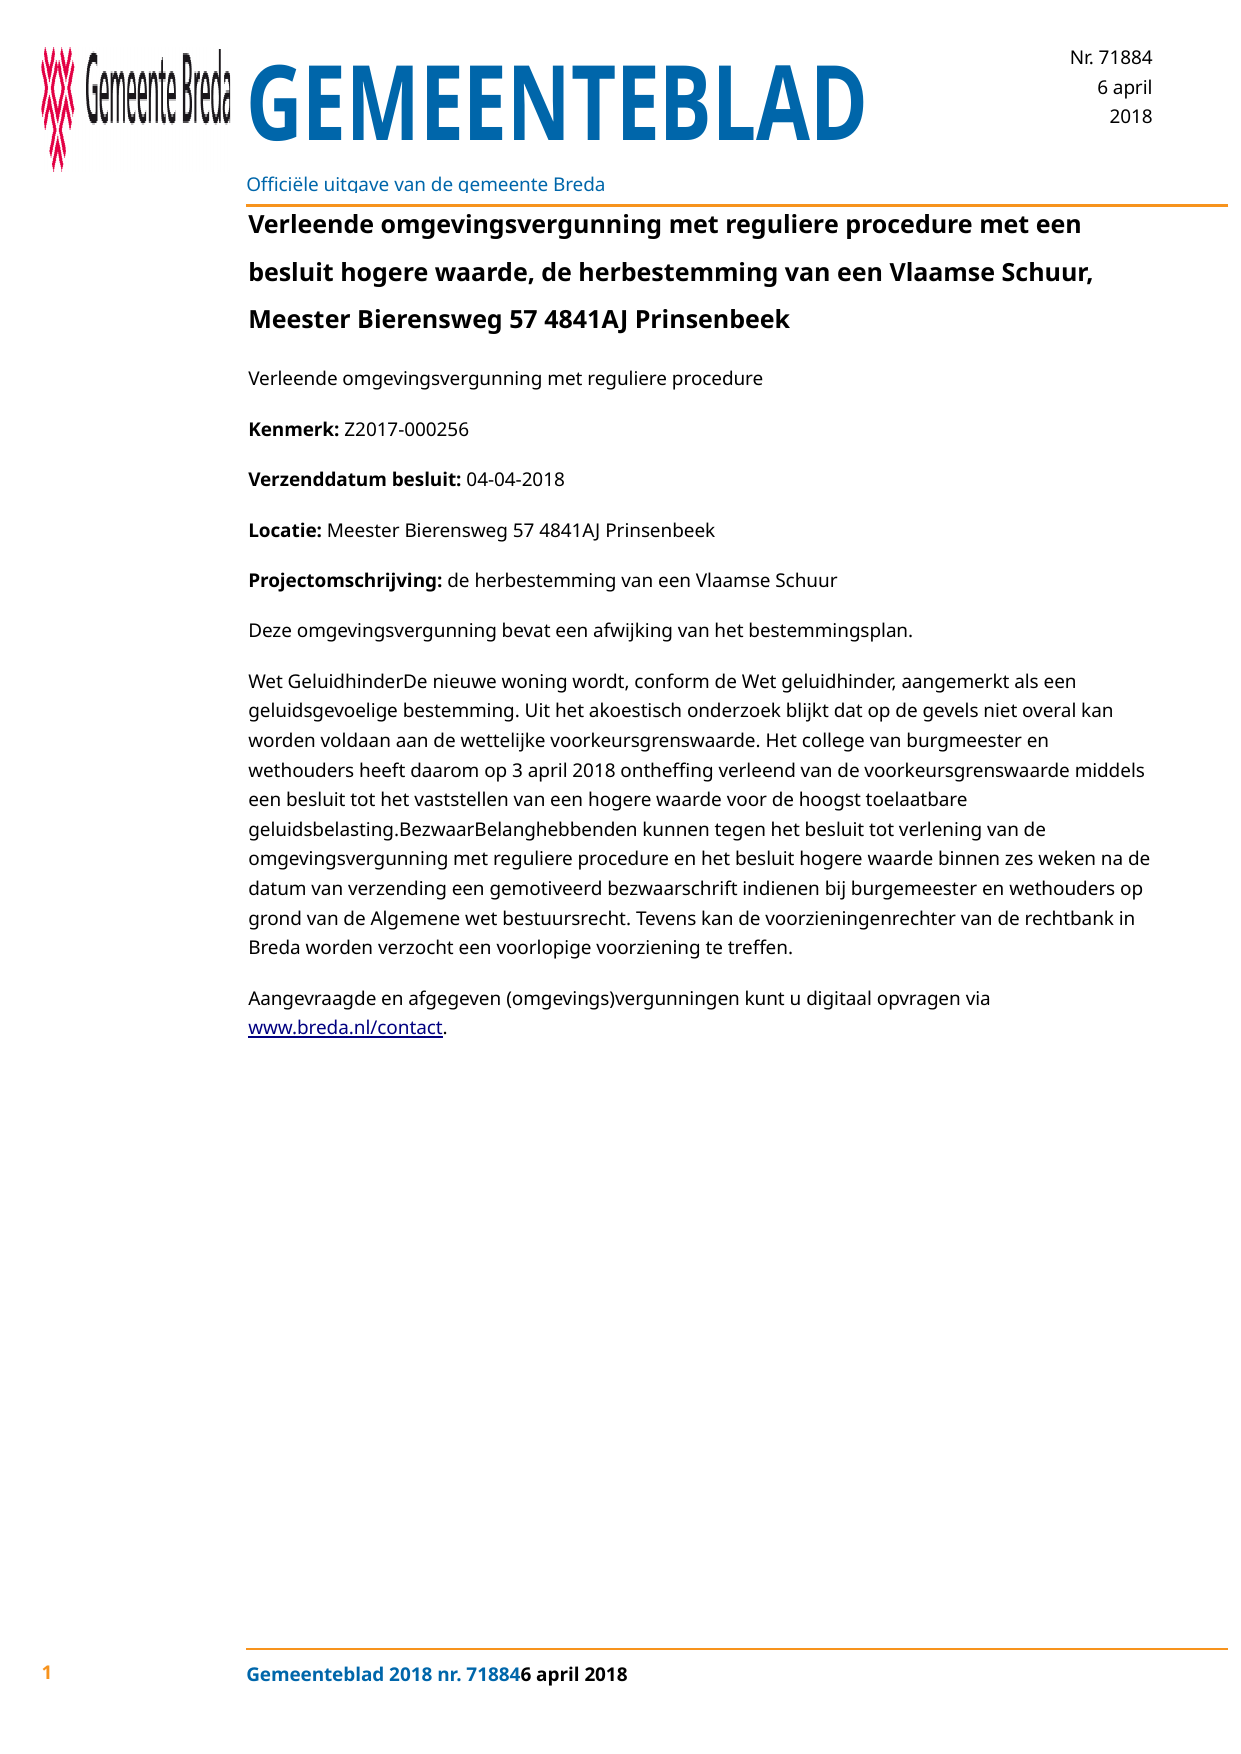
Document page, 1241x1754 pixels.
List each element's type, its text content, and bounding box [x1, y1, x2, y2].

text Verleende omgevingsvergunning met reguliere procedure [248, 366, 1152, 391]
text Deze omgevingsvergunning bevat een afwijking van het bestemmingsplan. [248, 618, 1152, 643]
text Projectomschrijving: de herbestemming van een Vlaamse Schuur [248, 567, 1152, 593]
text Verleende omgevingsvergunning met reguliere procedure met een besluit hogere waarde, de herbestemming van een Vlaamse Schuur, Meester Bierensweg 57 4841AJ Prinsenbeek [248, 207, 1152, 336]
text Wet GeluidhinderDe nieuwe woning wordt, conform de Wet geluidhinder, aangemerkt als een geluidsgevoelige bestemming. Uit het akoestisch onderzoek blijkt dat op de gevels niet overal kan worden voldaan aan de wettelijke voorkeursgrenswaarde. Het college van burgmeester en wethouders heeft daarom op 3 april 2018 ontheffing verleend van de voorkeursgrenswaarde middels een besluit tot het vaststellen van een hogere waarde voor de hoogst toelaatbare geluidsbelasting.BezwaarBelanghebbenden kunnen tegen het besluit tot verlening van de omgevingsvergunning met reguliere procedure en het besluit hogere waarde binnen zes weken na de datum van verzending een gemotiveerd bezwaarschrift indienen bij burgemeester en wethouders op grond van de Algemene wet bestuursrecht. Tevens kan de voorzieningenrechter van de rechtbank in Breda worden verzocht een voorlopige voorziening te treffen. [248, 668, 1152, 960]
text Locatie: Meester Bierensweg 57 4841AJ Prinsenbeek [248, 517, 1152, 542]
text Kenmerk: Z2017-000256 [248, 416, 1152, 442]
text Aangevraagde en afgegeven (omgevings)vergunningen kunt u digitaal opvragen via www.breda.nl/contact. [248, 985, 1152, 1040]
picture [41, 47, 231, 172]
text Verzenddatum besluit: 04-04-2018 [248, 466, 1152, 492]
